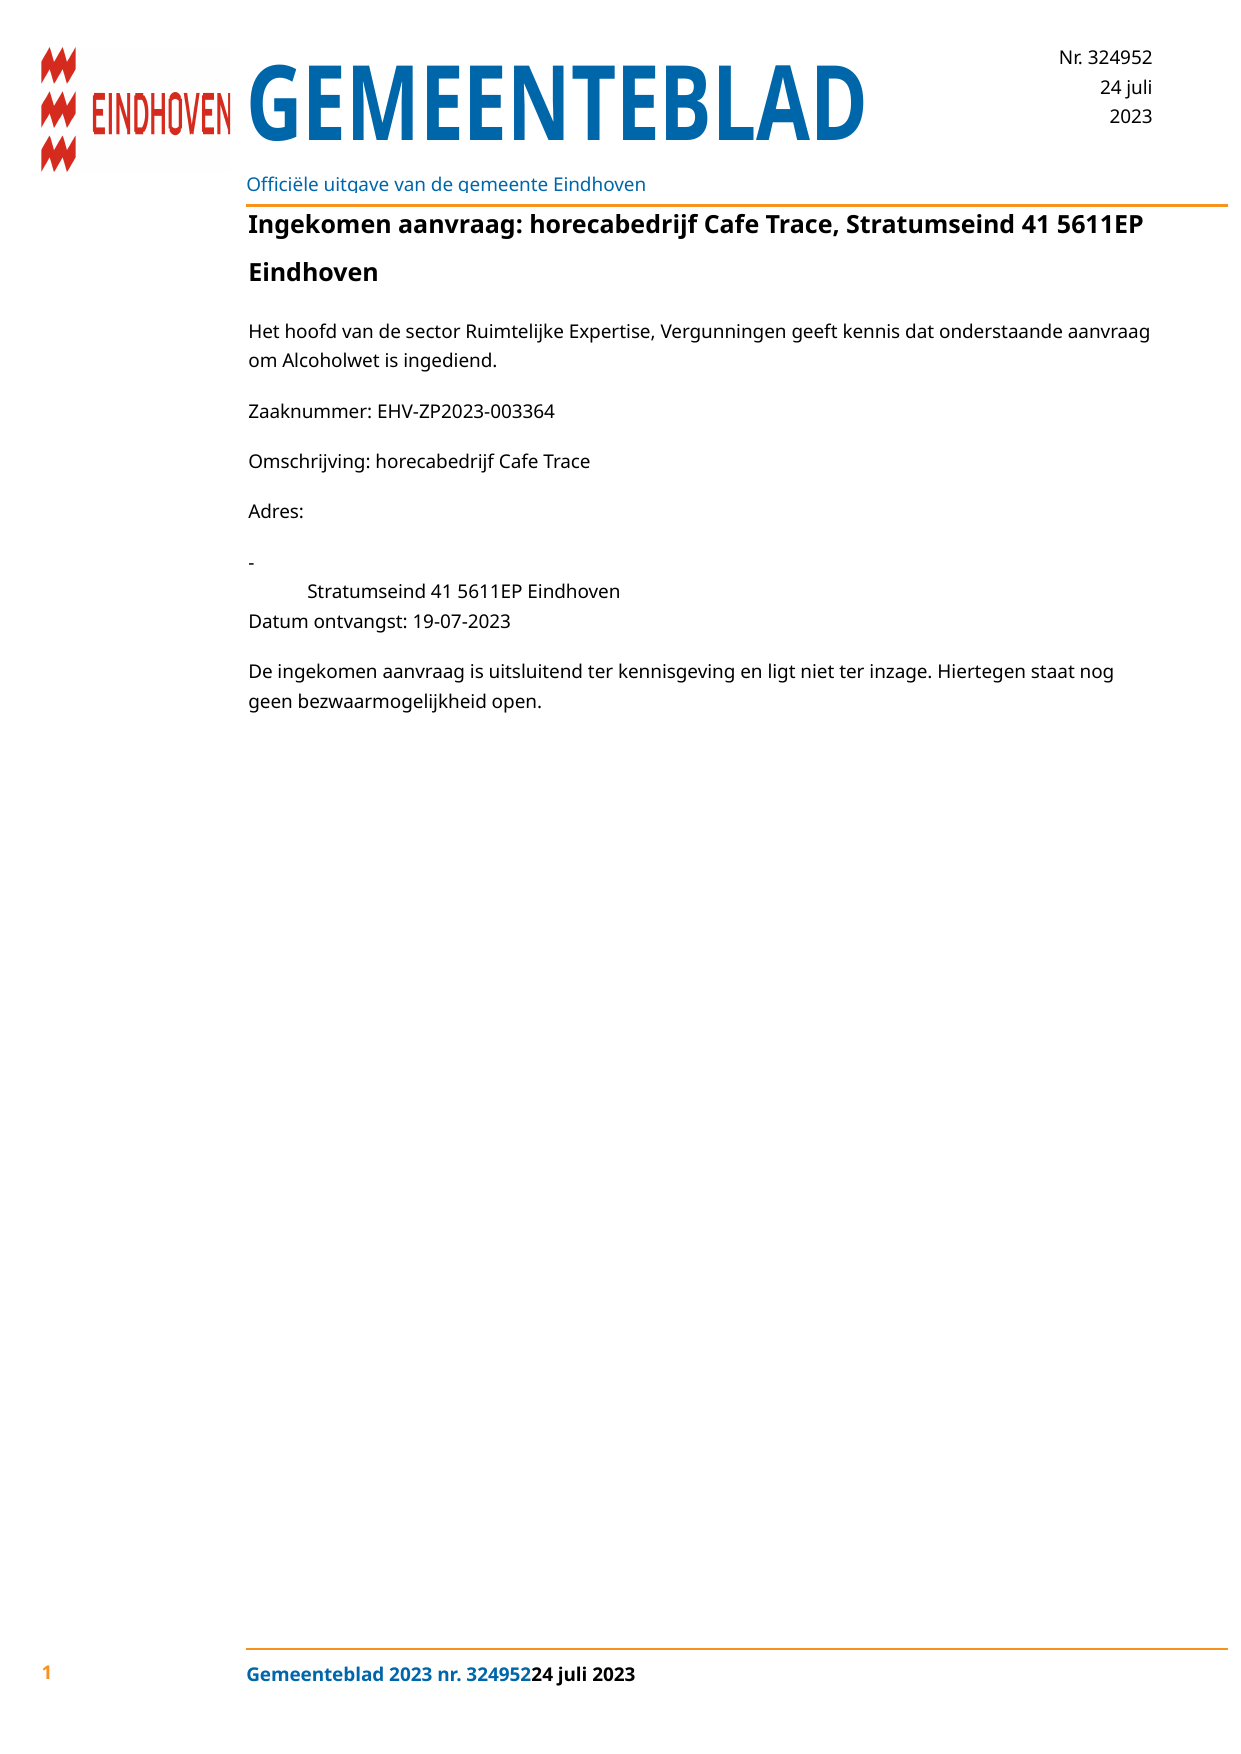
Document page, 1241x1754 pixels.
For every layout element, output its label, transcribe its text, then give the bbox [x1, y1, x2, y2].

picture [41, 47, 231, 172]
text Omschrijving: horecabedrijf Cafe Trace [248, 448, 1152, 474]
text Het hoofd van de sector Ruimtelijke Expertise, Vergunningen geeft kennis dat onderstaande aanvraag om Alcoholwet is ingediend. [248, 318, 1152, 373]
text Adres: [248, 499, 1152, 524]
text De ingekomen aanvraag is uitsluitend ter kennisgeving en ligt niet ter inzage. Hiertegen staat nog geen bezwaarmogelijkheid open. [248, 659, 1152, 714]
text Datum ontvangst: 19-07-2023 [248, 608, 1152, 634]
text Ingekomen aanvraag: horecabedrijf Cafe Trace, Stratumseind 41 5611EP Eindhoven [248, 207, 1152, 288]
text Zaaknummer: EHV-ZP2023-003364 [248, 398, 1152, 424]
list Stratumseind 41 5611EP Eindhoven [248, 579, 1152, 604]
